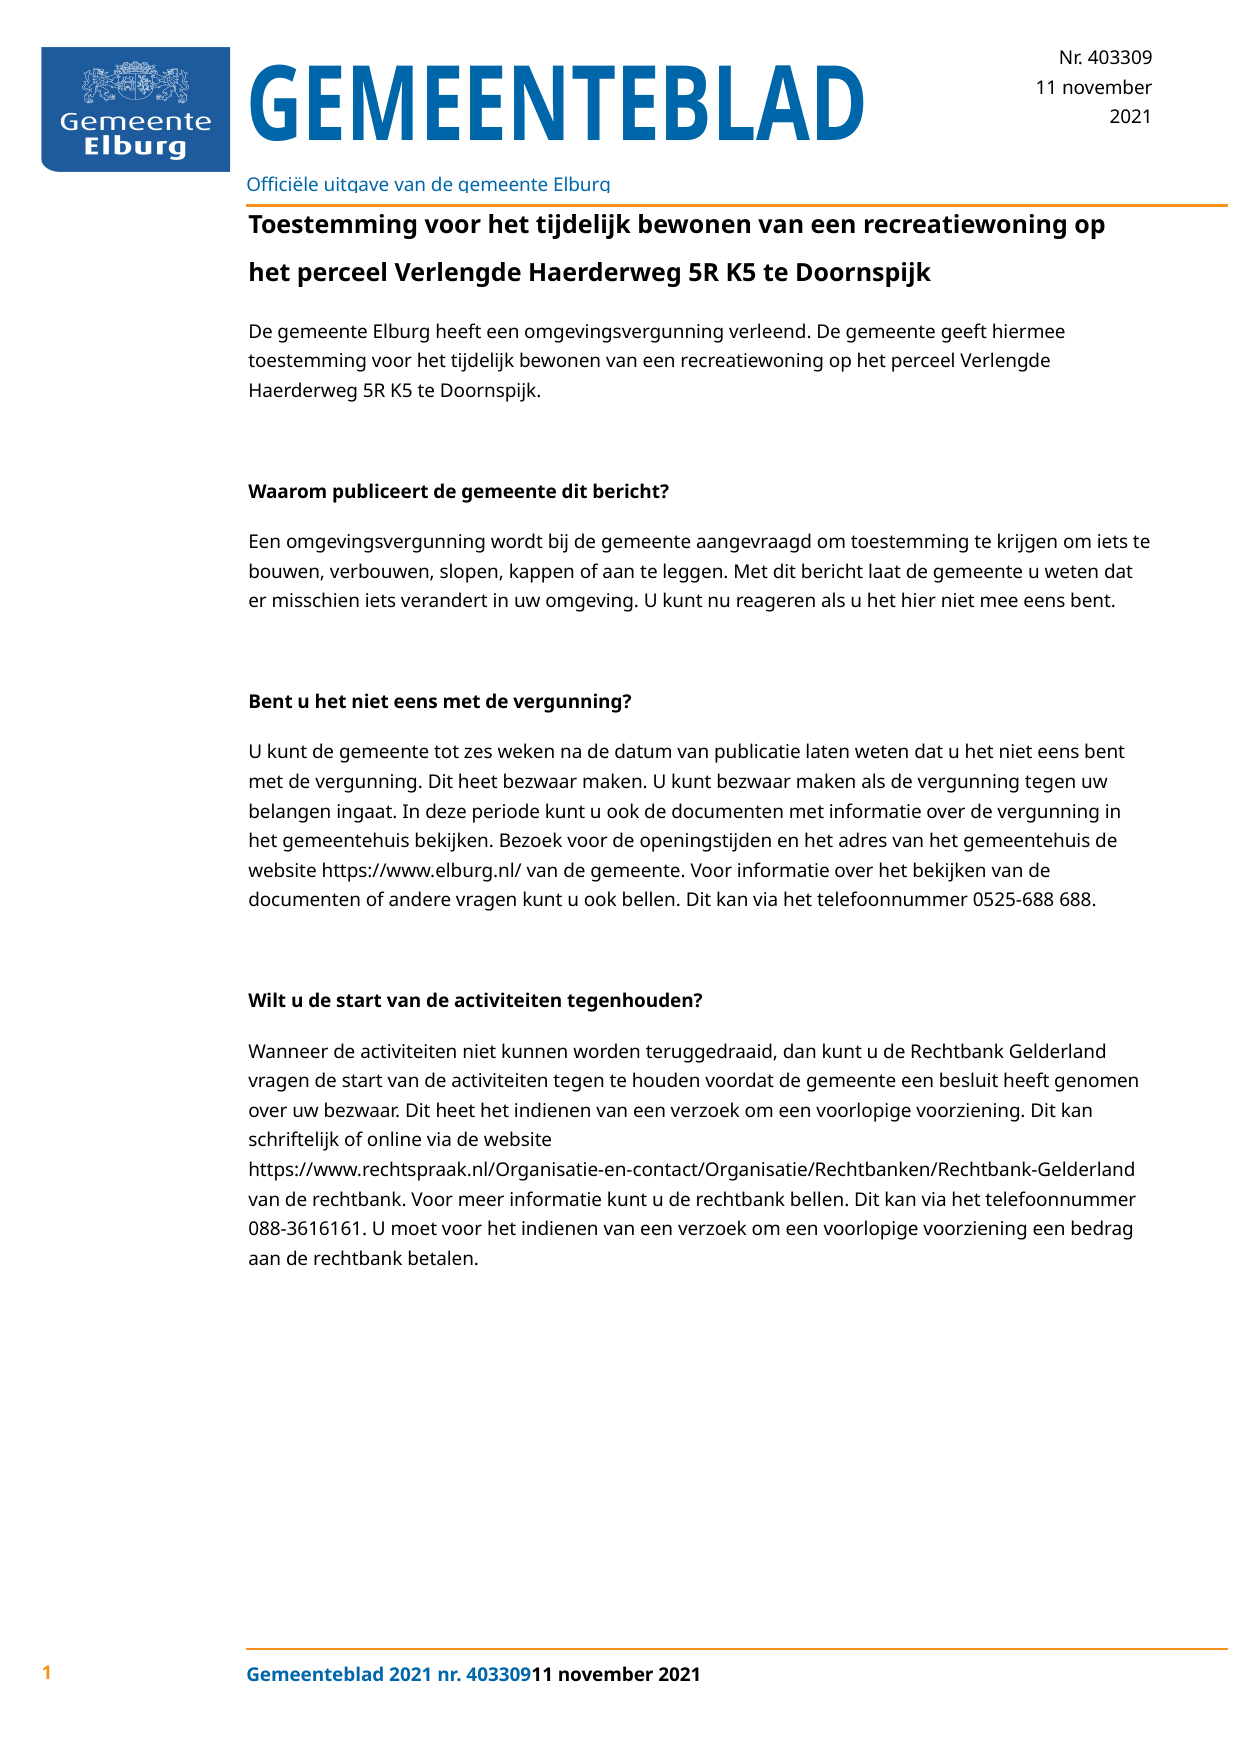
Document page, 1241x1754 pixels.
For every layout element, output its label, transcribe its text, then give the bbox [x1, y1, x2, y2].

picture [41, 47, 231, 172]
text Bent u het niet eens met de vergunning? [248, 688, 1152, 714]
text Waarom publiceert de gemeente dit bericht? [248, 478, 1152, 504]
text Een omgevingsvergunning wordt bij de gemeente aangevraagd om toestemming te krijgen om iets te bouwen, verbouwen, slopen, kappen of aan te leggen. Met dit bericht laat de gemeente u weten dat er misschien iets verandert in uw omgeving. U kunt nu reageren als u het hier niet mee eens bent. [248, 528, 1152, 613]
text De gemeente Elburg heeft een omgevingsvergunning verleend. De gemeente geeft hiermee toestemming voor het tijdelijk bewonen van een recreatiewoning op het perceel Verlengde Haerderweg 5R K5 te Doornspijk. [248, 318, 1152, 403]
text Toestemming voor het tijdelijk bewonen van een recreatiewoning op het perceel Verlengde Haerderweg 5R K5 te Doornspijk [248, 207, 1152, 288]
text U kunt de gemeente tot zes weken na de datum van publicatie laten weten dat u het niet eens bent met de vergunning. Dit heet bezwaar maken. U kunt bezwaar maken als de vergunning tegen uw belangen ingaat. In deze periode kunt u ook de documenten met informatie over de vergunning in het gemeentehuis bekijken. Bezoek voor de openingstijden en het adres van het gemeentehuis de website https://www.elburg.nl/ van de gemeente. Voor informatie over het bekijken van de documenten of andere vragen kunt u ook bellen. Dit kan via het telefoonnummer 0525-688 688. [248, 739, 1152, 912]
text Wanneer de activiteiten niet kunnen worden teruggedraaid, dan kunt u de Rechtbank Gelderland vragen de start van de activiteiten tegen te houden voordat de gemeente een besluit heeft genomen over uw bezwaar. Dit heet het indienen van een verzoek om een voorlopige voorziening. Dit kan schriftelijk of online via de website https://www.rechtspraak.nl/Organisatie-en-contact/Organisatie/Rechtbanken/Rechtbank-Gelderland van de rechtbank. Voor meer informatie kunt u de rechtbank bellen. Dit kan via het telefoonnummer 088-3616161. U moet voor het indienen van een verzoek om een voorlopige voorziening een bedrag aan de rechtbank betalen. [248, 1038, 1152, 1271]
text Wilt u de start van de activiteiten tegenhouden? [248, 987, 1152, 1013]
